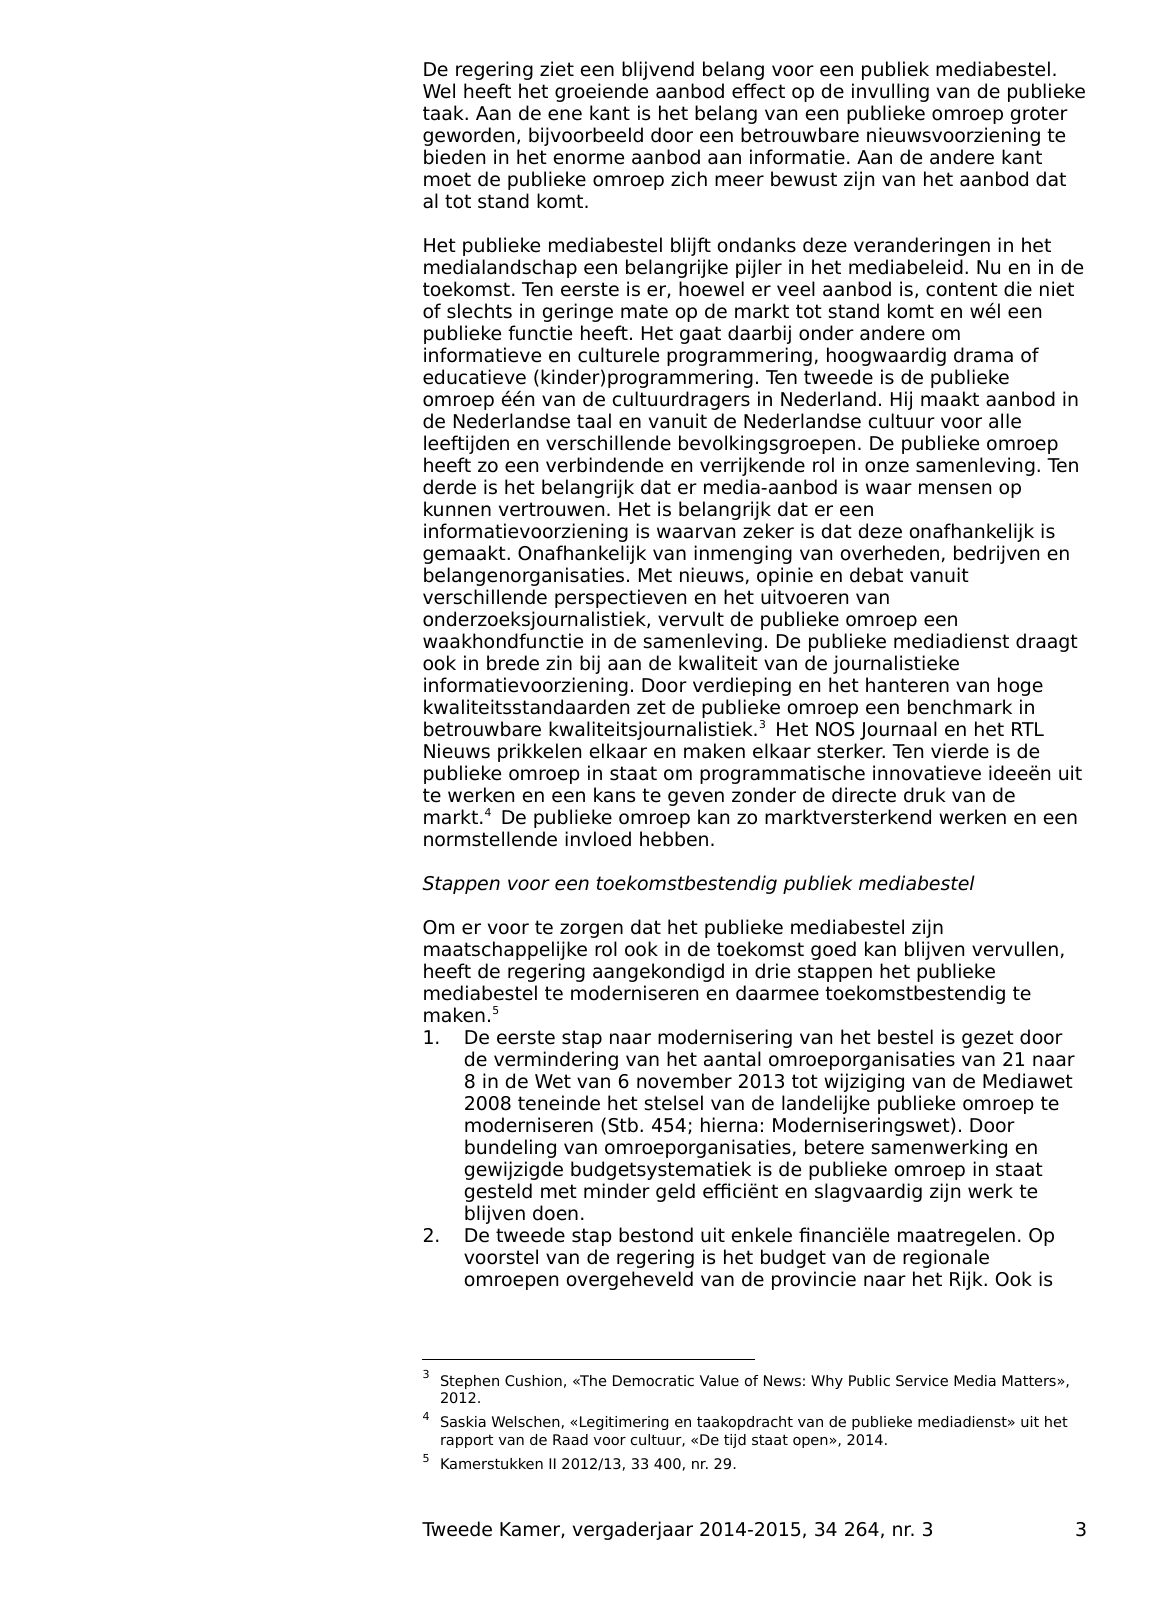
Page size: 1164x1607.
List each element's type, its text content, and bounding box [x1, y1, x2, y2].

text 1. De eerste stap naar modernisering van het bestel is gezet door de vermindering van het aantal omroeporganisaties van 21 naar 8 in de Wet van 6 november 2013 tot wijziging van de Mediawet 2008 teneinde het stelsel van de landelijke publieke omroep te moderniseren (Stb. 454; hierna: Moderniseringswet). Door bundeling van omroeporganisaties, betere samenwerking en gewijzigde budgetsystematiek is de publieke omroep in staat gesteld met minder geld efficiënt en slagvaardig zijn werk te blijven doen. [422, 1027, 1087, 1224]
text 2. De tweede stap bestond uit enkele financiële maatregelen. Op voorstel van de regering is het budget van de regionale omroepen overgeheveld van de provincie naar het Rijk. Ook is [422, 1224, 1087, 1291]
text Stephen Cushion, «The Democratic Value of News: Why Public Service Media Matters», 2012. [422, 1368, 1087, 1407]
text De regering ziet een blijvend belang voor een publiek mediabestel. Wel heeft het groeiende aanbod effect op de invulling van de publieke taak. Aan de ene kant is het belang van een publieke omroep groter geworden, bijvoorbeeld door een betrouwbare nieuwsvoorziening te bieden in het enorme aanbod aan informatie. Aan de andere kant moet de publieke omroep zich meer bewust zijn van het aanbod dat al tot stand komt. [422, 59, 1087, 213]
text Saskia Welschen, «Legitimering en taakopdracht van de publieke mediadienst» uit het rapport van de Raad voor cultuur, «De tijd staat open», 2014. [422, 1410, 1087, 1449]
text Om er voor te zorgen dat het publieke mediabestel zijn maatschappelijke rol ook in de toekomst goed kan blijven vervullen, heeft de regering aangekondigd in drie stappen het publieke mediabestel te moderniseren en daarmee toekomstbestendig te maken. [422, 917, 1087, 1027]
text Kamerstukken II 2012/13, 33 400, nr. 29. [422, 1452, 1087, 1474]
subtitle Stappen voor een toekomstbestendig publiek mediabestel [422, 873, 1087, 895]
text Het publieke mediabestel blijft ondanks deze veranderingen in het medialandschap een belangrijke pijler in het mediabeleid. Nu en in de toekomst. Ten eerste is er, hoewel er veel aanbod is, content die niet of slechts in geringe mate op de markt tot stand komt en wél een publieke functie heeft. Het gaat daarbij onder andere om informatieve en culturele programmering, hoogwaardig drama of educatieve (kinder)programmering. Ten tweede is de publieke omroep één van de cultuurdragers in Nederland. Hij maakt aanbod in de Nederlandse taal en vanuit de Nederlandse cultuur voor alle leeftijden en verschillende bevolkingsgroepen. De publieke omroep heeft zo een verbindende en verrijkende rol in onze samenleving. Ten derde is het belangrijk dat er media-aanbod is waar mensen op kunnen vertrouwen. Het is belangrijk dat er een informatievoorziening is waarvan zeker is dat deze onafhankelijk is gemaakt. Onafhankelijk van inmenging van overheden, bedrijven en belangenorganisaties. Met nieuws, opinie en debat vanuit verschillende perspectieven en het uitvoeren van onderzoeksjournalistiek, vervult de publieke omroep een waakhondfunctie in de samenleving. De publieke mediadienst draagt ook in brede zin bij aan de kwaliteit van de journalistieke informatievoorziening. Door verdieping en het hanteren van hoge kwaliteitsstandaarden zet de publieke omroep een benchmark in betrouwbare kwaliteitsjournalistiek. Het NOS Journaal en het RTL Nieuws prikkelen elkaar en maken elkaar sterker. Ten vierde is de publieke omroep in staat om programmatische innovatieve ideeën uit te werken en een kans te geven zonder de directe druk van de markt. De publieke omroep kan zo marktversterkend werken en een normstellende invloed hebben. [422, 235, 1087, 851]
